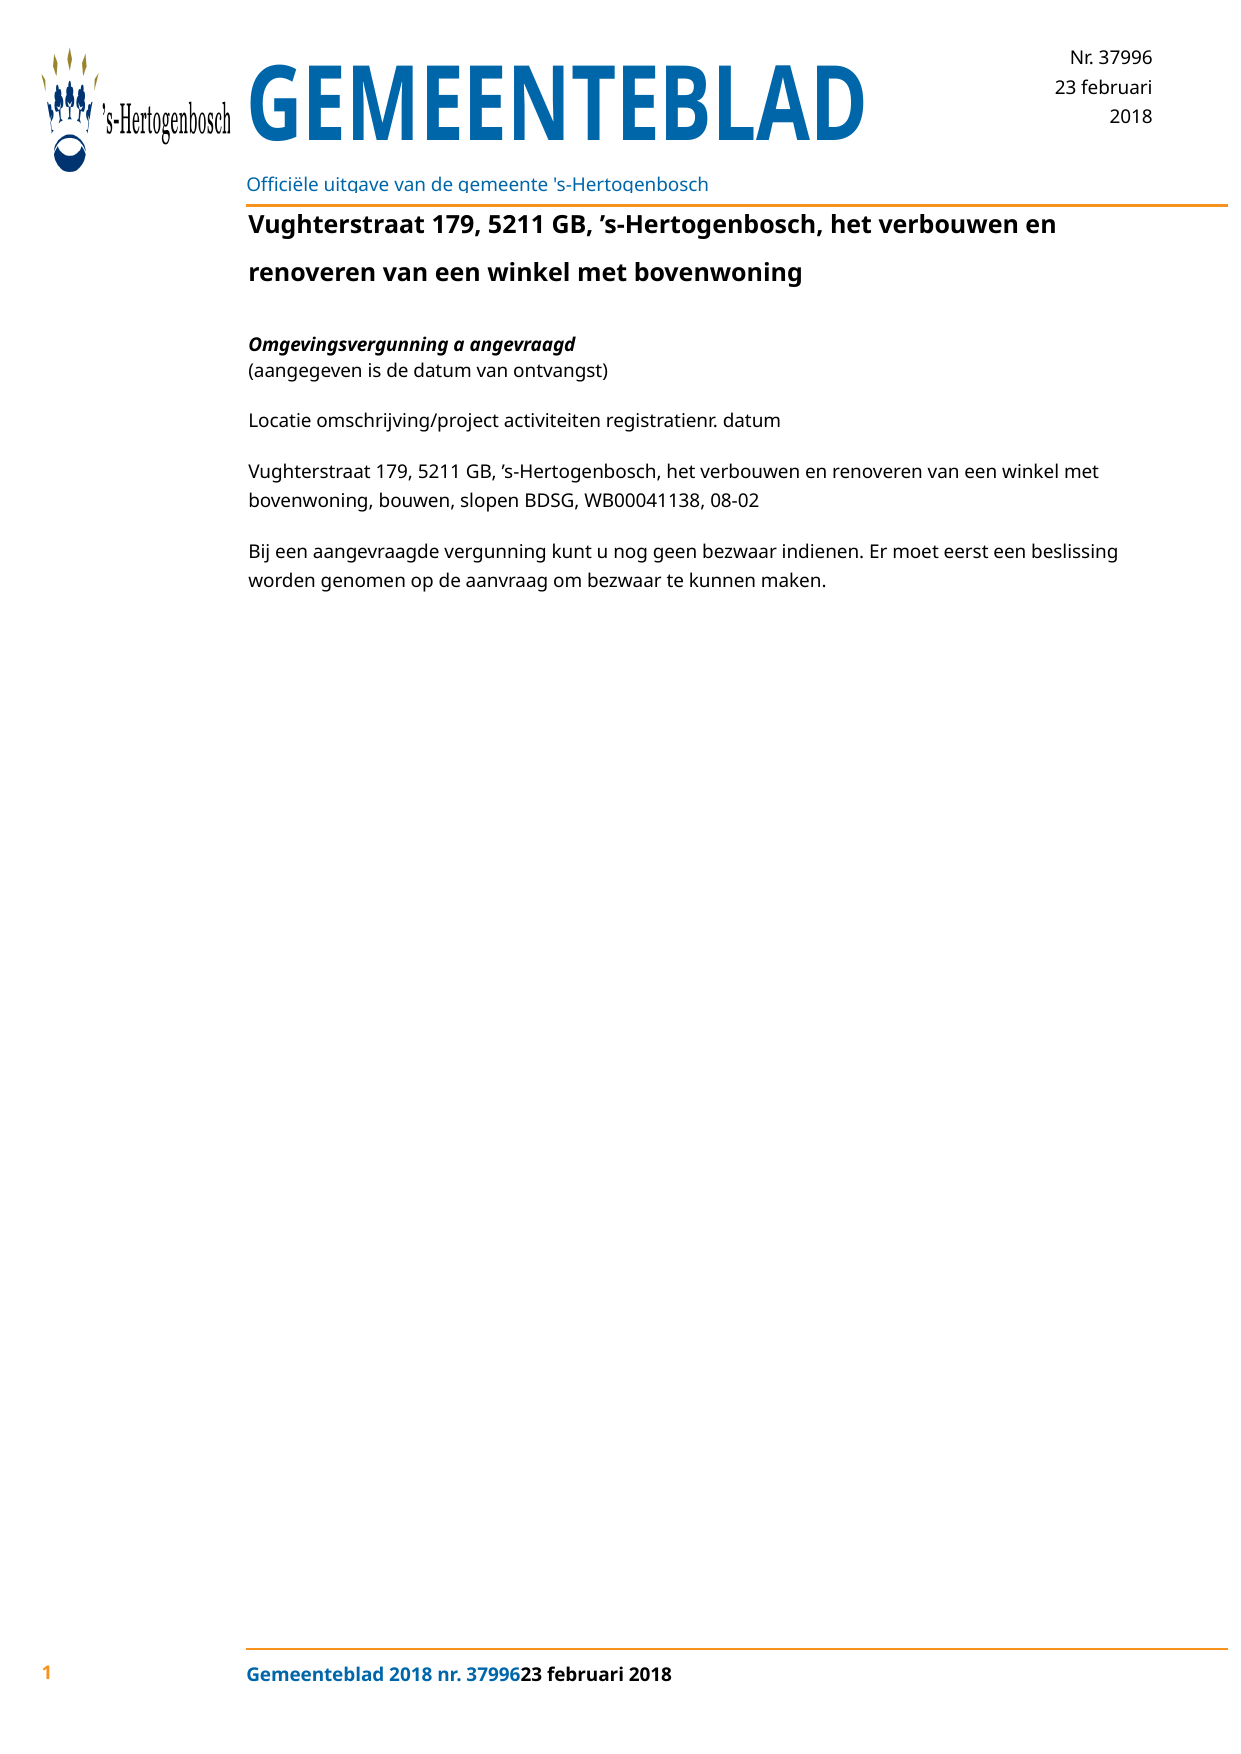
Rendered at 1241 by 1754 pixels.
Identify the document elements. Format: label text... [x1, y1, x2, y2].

text Vughterstraat 179, 5211 GB, ’s-Hertogenbosch, het verbouwen en renoveren van een winkel met bovenwoning [248, 207, 1152, 288]
text (aangegeven is de datum van ontvangst) [248, 357, 1152, 383]
text Vughterstraat 179, 5211 GB, ’s-Hertogenbosch, het verbouwen en renoveren van een winkel met bovenwoning, bouwen, slopen BDSG, WB00041138, 08-02 [248, 458, 1152, 513]
text Locatie omschrijving/project activiteiten registratienr. datum [248, 408, 1152, 433]
text Omgevingsvergunning a angevraagd [248, 331, 1152, 357]
picture [41, 47, 231, 172]
text Bij een aangevraagde vergunning kunt u nog geen bezwaar indienen. Er moet eerst een beslissing worden genomen op de aanvraag om bezwaar te kunnen maken. [248, 538, 1152, 593]
